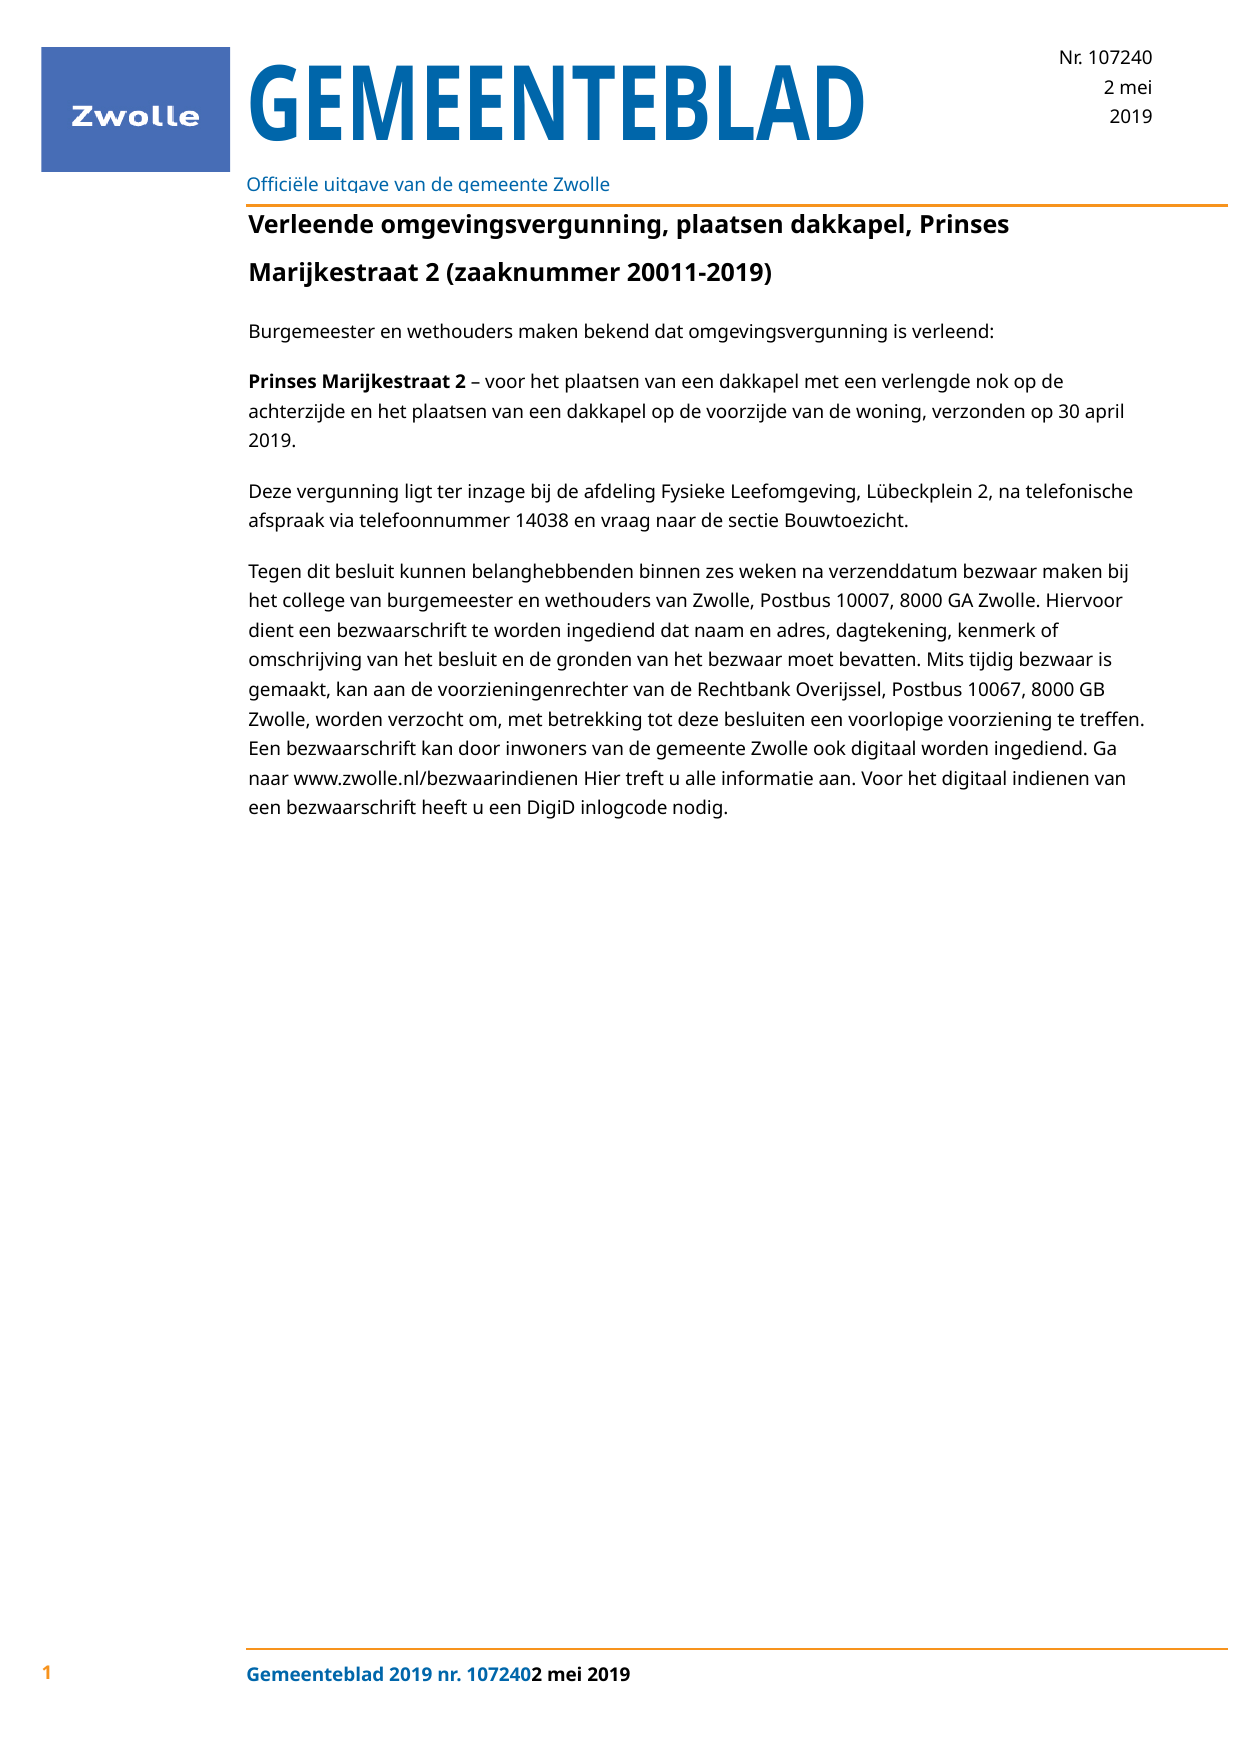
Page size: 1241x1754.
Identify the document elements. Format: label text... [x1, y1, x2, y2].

text Prinses Marijkestraat 2 – voor het plaatsen van een dakkapel met een verlengde nok op de achterzijde en het plaatsen van een dakkapel op de voorzijde van de woning, verzonden op 30 april 2019. [248, 368, 1152, 453]
picture [41, 47, 231, 172]
text Tegen dit besluit kunnen belanghebbenden binnen zes weken na verzenddatum bezwaar maken bij het college van burgemeester en wethouders van Zwolle, Postbus 10007, 8000 GA Zwolle. Hiervoor dient een bezwaarschrift te worden ingediend dat naam en adres, dagtekening, kenmerk of omschrijving van het besluit en de gronden van het bezwaar moet bevatten. Mits tijdig bezwaar is gemaakt, kan aan de voorzieningenrechter van de Rechtbank Overijssel, Postbus 10067, 8000 GB Zwolle, worden verzocht om, met betrekking tot deze besluiten een voorlopige voorziening te treffen. Een bezwaarschrift kan door inwoners van de gemeente Zwolle ook digitaal worden ingediend. Ga naar www.zwolle.nl/bezwaarindienen Hier treft u alle informatie aan. Voor het digitaal indienen van een bezwaarschrift heeft u een DigiD inlogcode nodig. [248, 558, 1152, 820]
text Verleende omgevingsvergunning, plaatsen dakkapel, Prinses Marijkestraat 2 (zaaknummer 20011-2019) [248, 207, 1152, 288]
text Burgemeester en wethouders maken bekend dat omgevingsvergunning is verleend: [248, 318, 1152, 344]
text Deze vergunning ligt ter inzage bij de afdeling Fysieke Leefomgeving, Lübeckplein 2, na telefonische afspraak via telefoonnummer 14038 en vraag naar de sectie Bouwtoezicht. [248, 478, 1152, 533]
